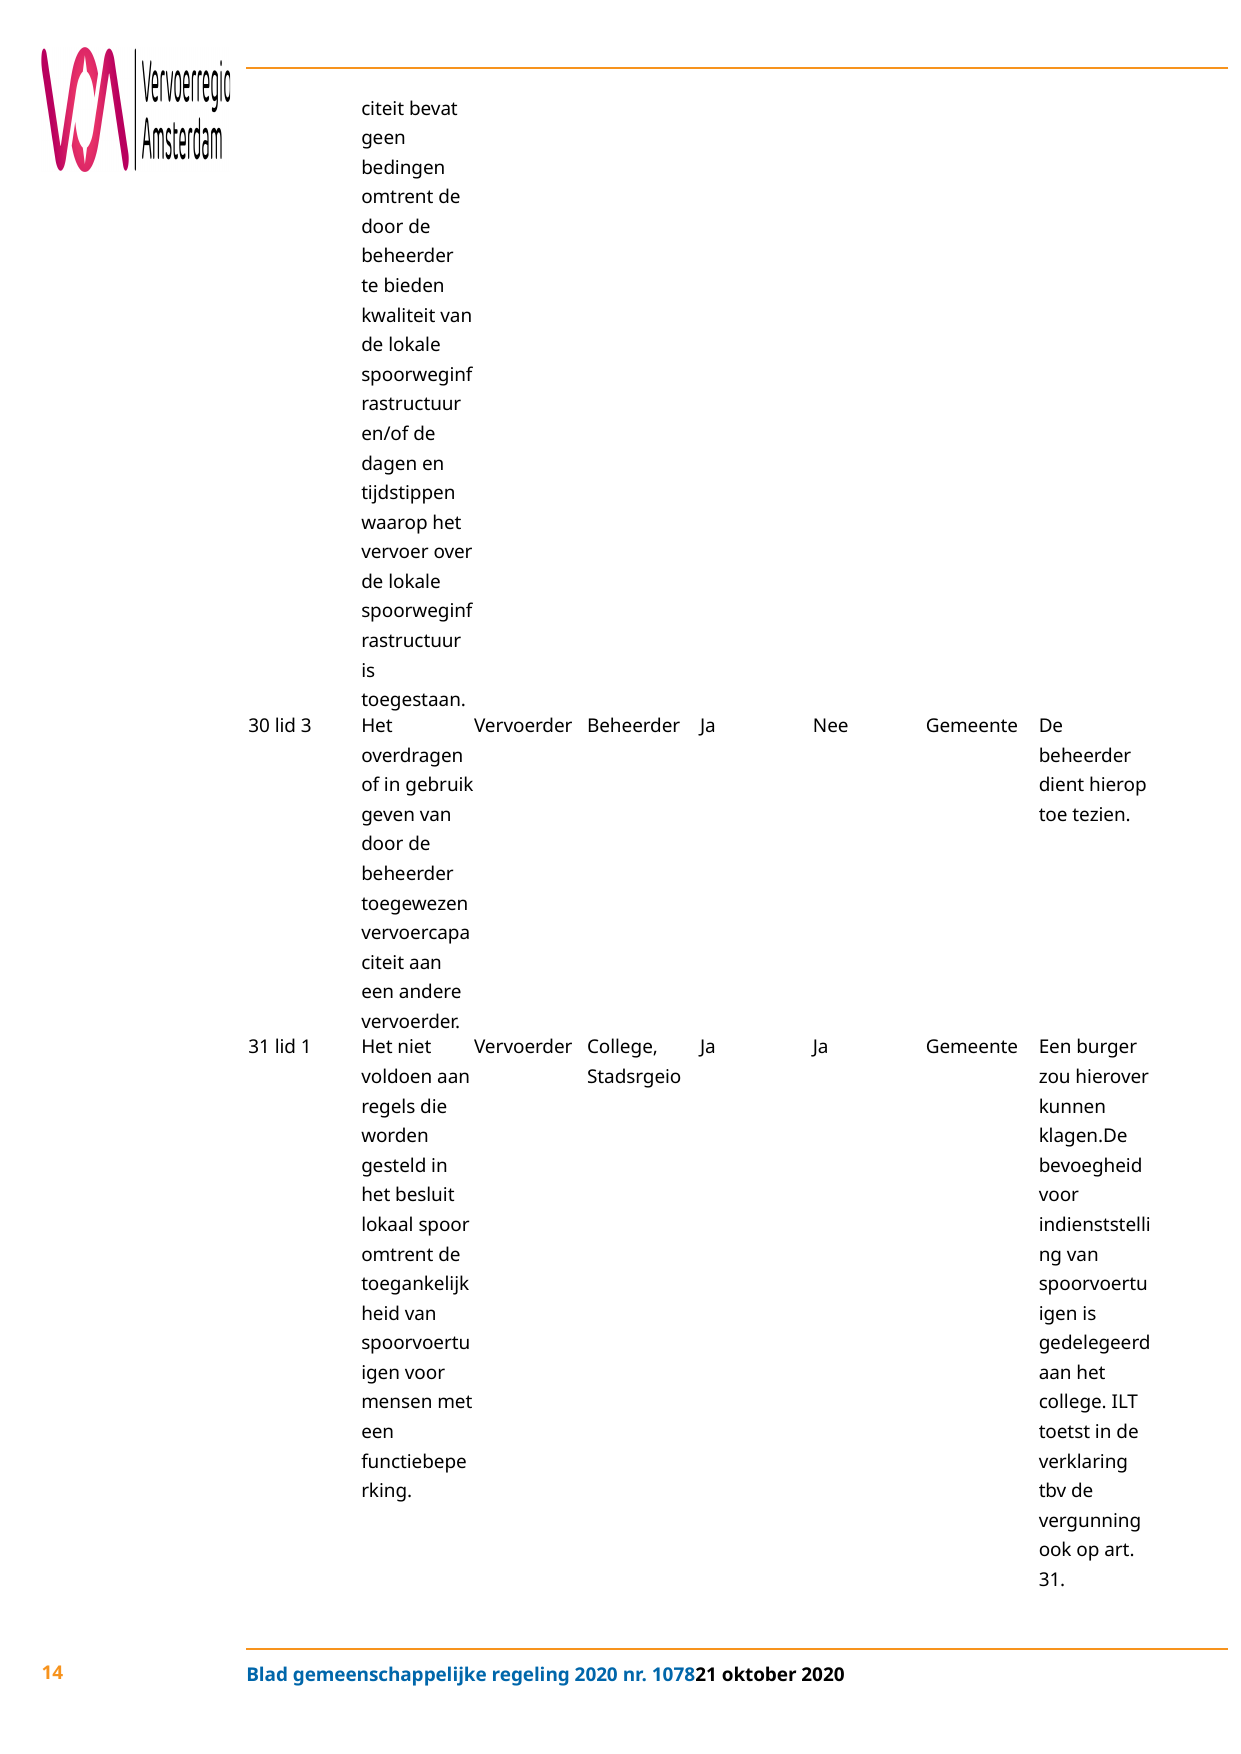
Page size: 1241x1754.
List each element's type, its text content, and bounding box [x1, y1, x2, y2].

table_cell Beheerder [587, 712, 700, 1034]
table_cell Ja [700, 1034, 813, 1592]
table_cell Vervoerder [474, 712, 587, 1034]
table_cell [587, 95, 700, 712]
table_cell [1039, 95, 1152, 712]
table_cell Ja [700, 712, 813, 1034]
table_cell Een burger zou hierover kunnen klagen.De bevoegheid voor indienststelling van spoorvoertuigen is gedelegeerd aan het college. ILT toetst in de verklaring tbv de vergunning ook op art. 31. [1039, 1034, 1152, 1592]
table_cell Gemeente [926, 712, 1038, 1034]
table_cell Vervoerder [474, 1034, 587, 1592]
table_cell [700, 95, 813, 712]
table_cell Gemeente [926, 1034, 1038, 1592]
table_cell [813, 95, 926, 712]
table_cell Het overdragen of in gebruik geven van door de beheerder toegewezen vervoercapaciteit aan een andere vervoerder. [361, 712, 474, 1034]
table_cell [248, 95, 361, 712]
table_cell College, Stadsrgeio [587, 1034, 700, 1592]
table_cell 30 lid 3 [248, 712, 361, 1034]
table_cell Het niet voldoen aan regels die worden gesteld in het besluit lokaal spoor omtrent de toegankelijkheid van spoorvoertuigen voor mensen met een functiebeperking. [361, 1034, 474, 1592]
picture [41, 47, 231, 172]
table_cell [474, 95, 587, 712]
table_cell 31 lid 1 [248, 1034, 361, 1592]
table_cell [926, 95, 1038, 712]
table_cell De beheerder dient hierop toe tezien. [1039, 712, 1152, 1034]
table_cell Ja [813, 1034, 926, 1592]
table_cell citeit bevat geen bedingen omtrent de door de beheerder te bieden kwaliteit van de lokale spoorweginfrastructuur en/of de dagen en tijdstippen waarop het vervoer over de lokale spoorweginfrastructuur is toegestaan. [361, 95, 474, 712]
table_cell Nee [813, 712, 926, 1034]
